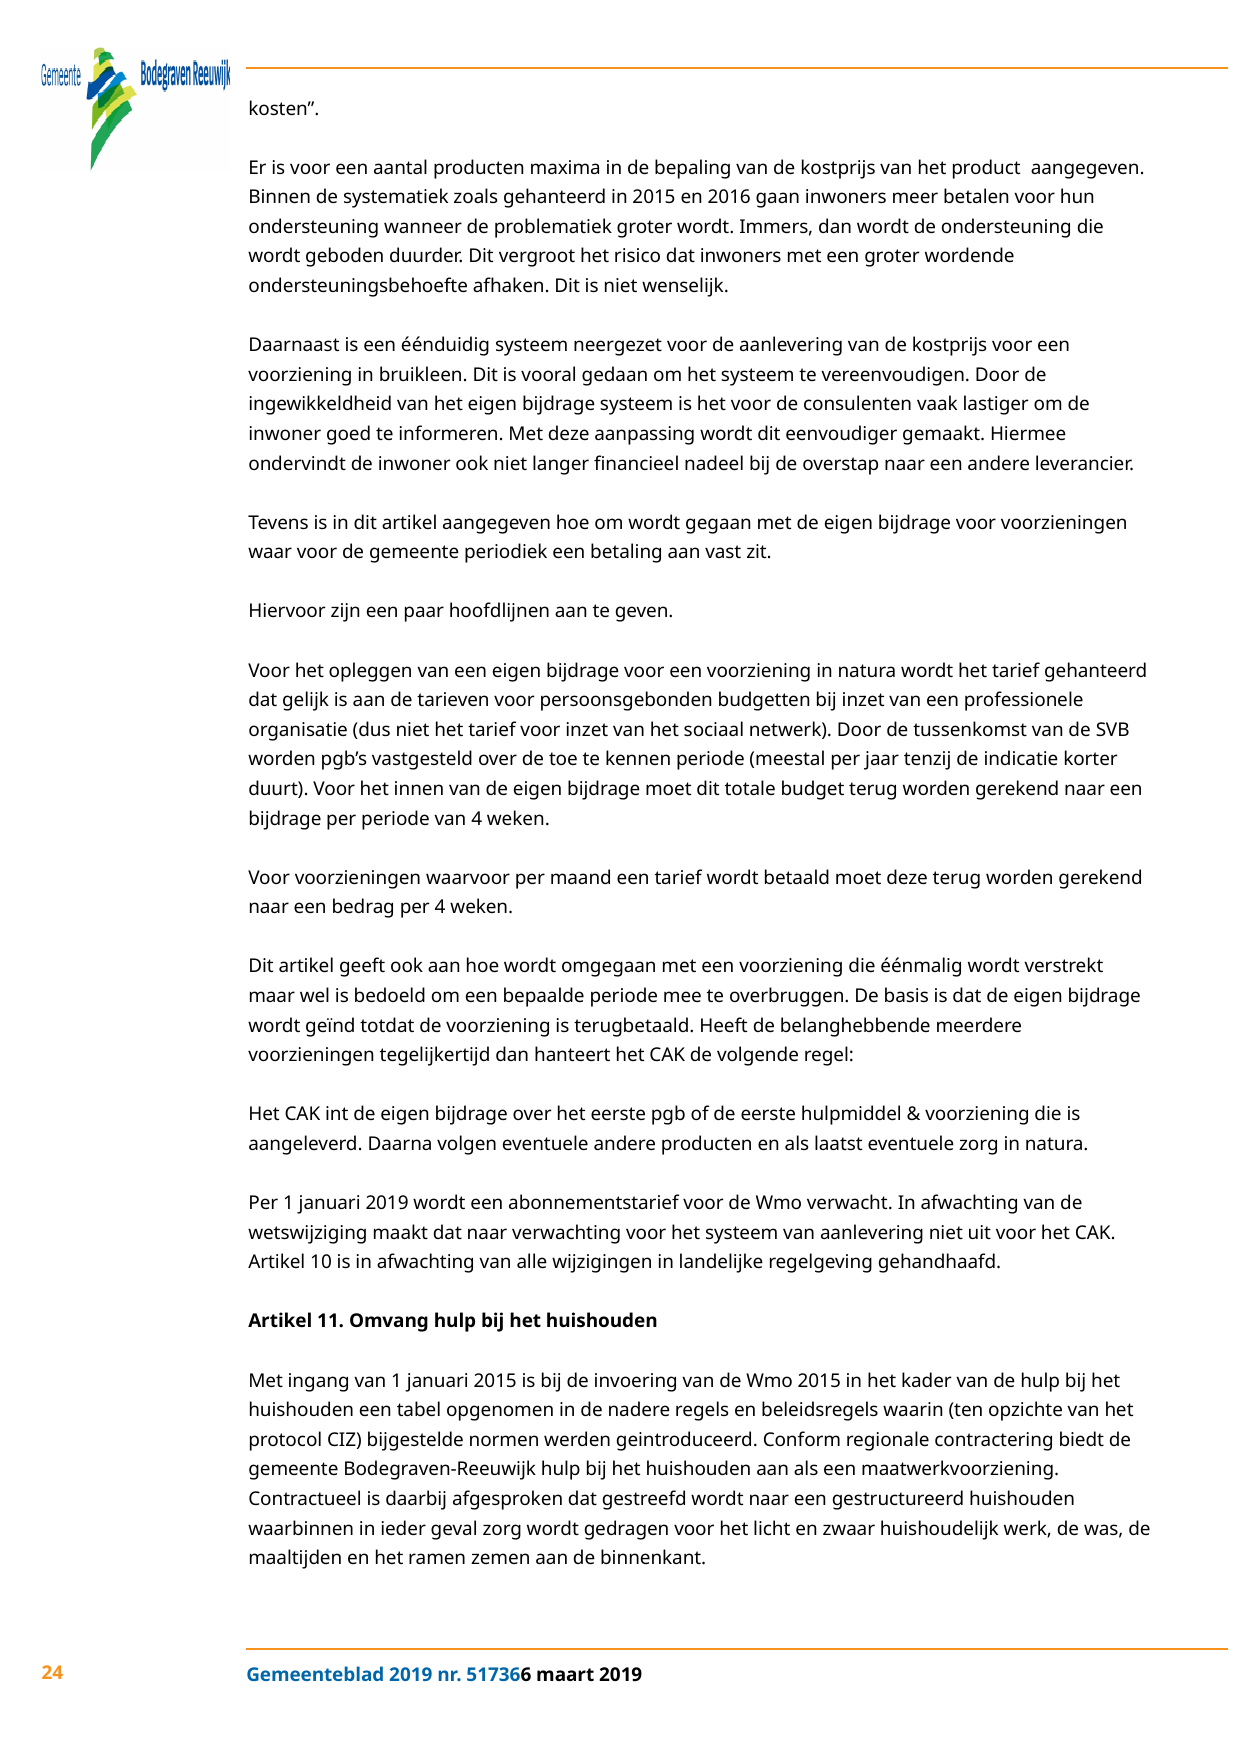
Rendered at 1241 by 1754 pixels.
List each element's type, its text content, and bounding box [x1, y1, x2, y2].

text Daarnaast is een éénduidig systeem neergezet voor de aanlevering van de kostprijs voor een voorziening in bruikleen. Dit is vooral gedaan om het systeem te vereenvoudigen. Door de ingewikkeldheid van het eigen bijdrage systeem is het voor de consulenten vaak lastiger om de inwoner goed te informeren. Met deze aanpassing wordt dit eenvoudiger gemaakt. Hiermee ondervindt de inwoner ook niet langer financieel nadeel bij de overstap naar een andere leverancier. [248, 331, 1152, 476]
text Hiervoor zijn een paar hoofdlijnen aan te geven. [248, 598, 1152, 623]
text Met ingang van 1 januari 2015 is bij de invoering van de Wmo 2015 in het kader van de hulp bij het huishouden een tabel opgenomen in de nadere regels en beleidsregels waarin (ten opzichte van het protocol CIZ) bijgestelde normen werden geintroduceerd. Conform regionale contractering biedt de gemeente Bodegraven-Reeuwijk hulp bij het huishouden aan als een maatwerkvoorziening. Contractueel is daarbij afgesproken dat gestreefd wordt naar een gestructureerd huishouden waarbinnen in ieder geval zorg wordt gedragen voor het licht en zwaar huishoudelijk werk, de was, de maaltijden en het ramen zemen aan de binnenkant. [248, 1367, 1152, 1570]
text Er is voor een aantal producten maxima in de bepaling van de kostprijs van het product aangegeven. Binnen de systematiek zoals gehanteerd in 2015 en 2016 gaan inwoners meer betalen voor hun ondersteuning wanneer de problematiek groter wordt. Immers, dan wordt de ondersteuning die wordt geboden duurder. Dit vergroot het risico dat inwoners met een groter wordende ondersteuningsbehoefte afhaken. Dit is niet wenselijk. [248, 154, 1152, 298]
text Voor voorzieningen waarvoor per maand een tarief wordt betaald moet deze terug worden gerekend naar een bedrag per 4 weken. [248, 864, 1152, 919]
text Voor het opleggen van een eigen bijdrage voor een voorziening in natura wordt het tarief gehanteerd dat gelijk is aan de tarieven voor persoonsgebonden budgetten bij inzet van een professionele organisatie (dus niet het tarief voor inzet van het sociaal netwerk). Door de tussenkomst van de SVB worden pgb’s vastgesteld over de toe te kennen periode (meestal per jaar tenzij de indicatie korter duurt). Voor het innen van de eigen bijdrage moet dit totale budget terug worden gerekend naar een bijdrage per periode van 4 weken. [248, 657, 1152, 831]
text kosten”. [248, 95, 1152, 121]
text Per 1 januari 2019 wordt een abonnementstarief voor de Wmo verwacht. In afwachting van de wetswijziging maakt dat naar verwachting voor het systeem van aanlevering niet uit voor het CAK. Artikel 10 is in afwachting van alle wijzigingen in landelijke regelgeving gehandhaafd. [248, 1189, 1152, 1274]
text Dit artikel geeft ook aan hoe wordt omgegaan met een voorziening die éénmalig wordt verstrekt maar wel is bedoeld om een bepaalde periode mee te overbruggen. De basis is dat de eigen bijdrage wordt geïnd totdat de voorziening is terugbetaald. Heeft de belanghebbende meerdere voorzieningen tegelijkertijd dan hanteert het CAK de volgende regel: [248, 953, 1152, 1067]
picture [41, 47, 231, 172]
text Tevens is in dit artikel aangegeven hoe om wordt gegaan met de eigen bijdrage voor voorzieningen waar voor de gemeente periodiek een betaling aan vast zit. [248, 509, 1152, 564]
text Artikel 11. Omvang hulp bij het huishouden [248, 1308, 1152, 1333]
text Het CAK int de eigen bijdrage over het eerste pgb of de eerste hulpmiddel & voorziening die is aangeleverd. Daarna volgen eventuele andere producten en als laatst eventuele zorg in natura. [248, 1101, 1152, 1156]
